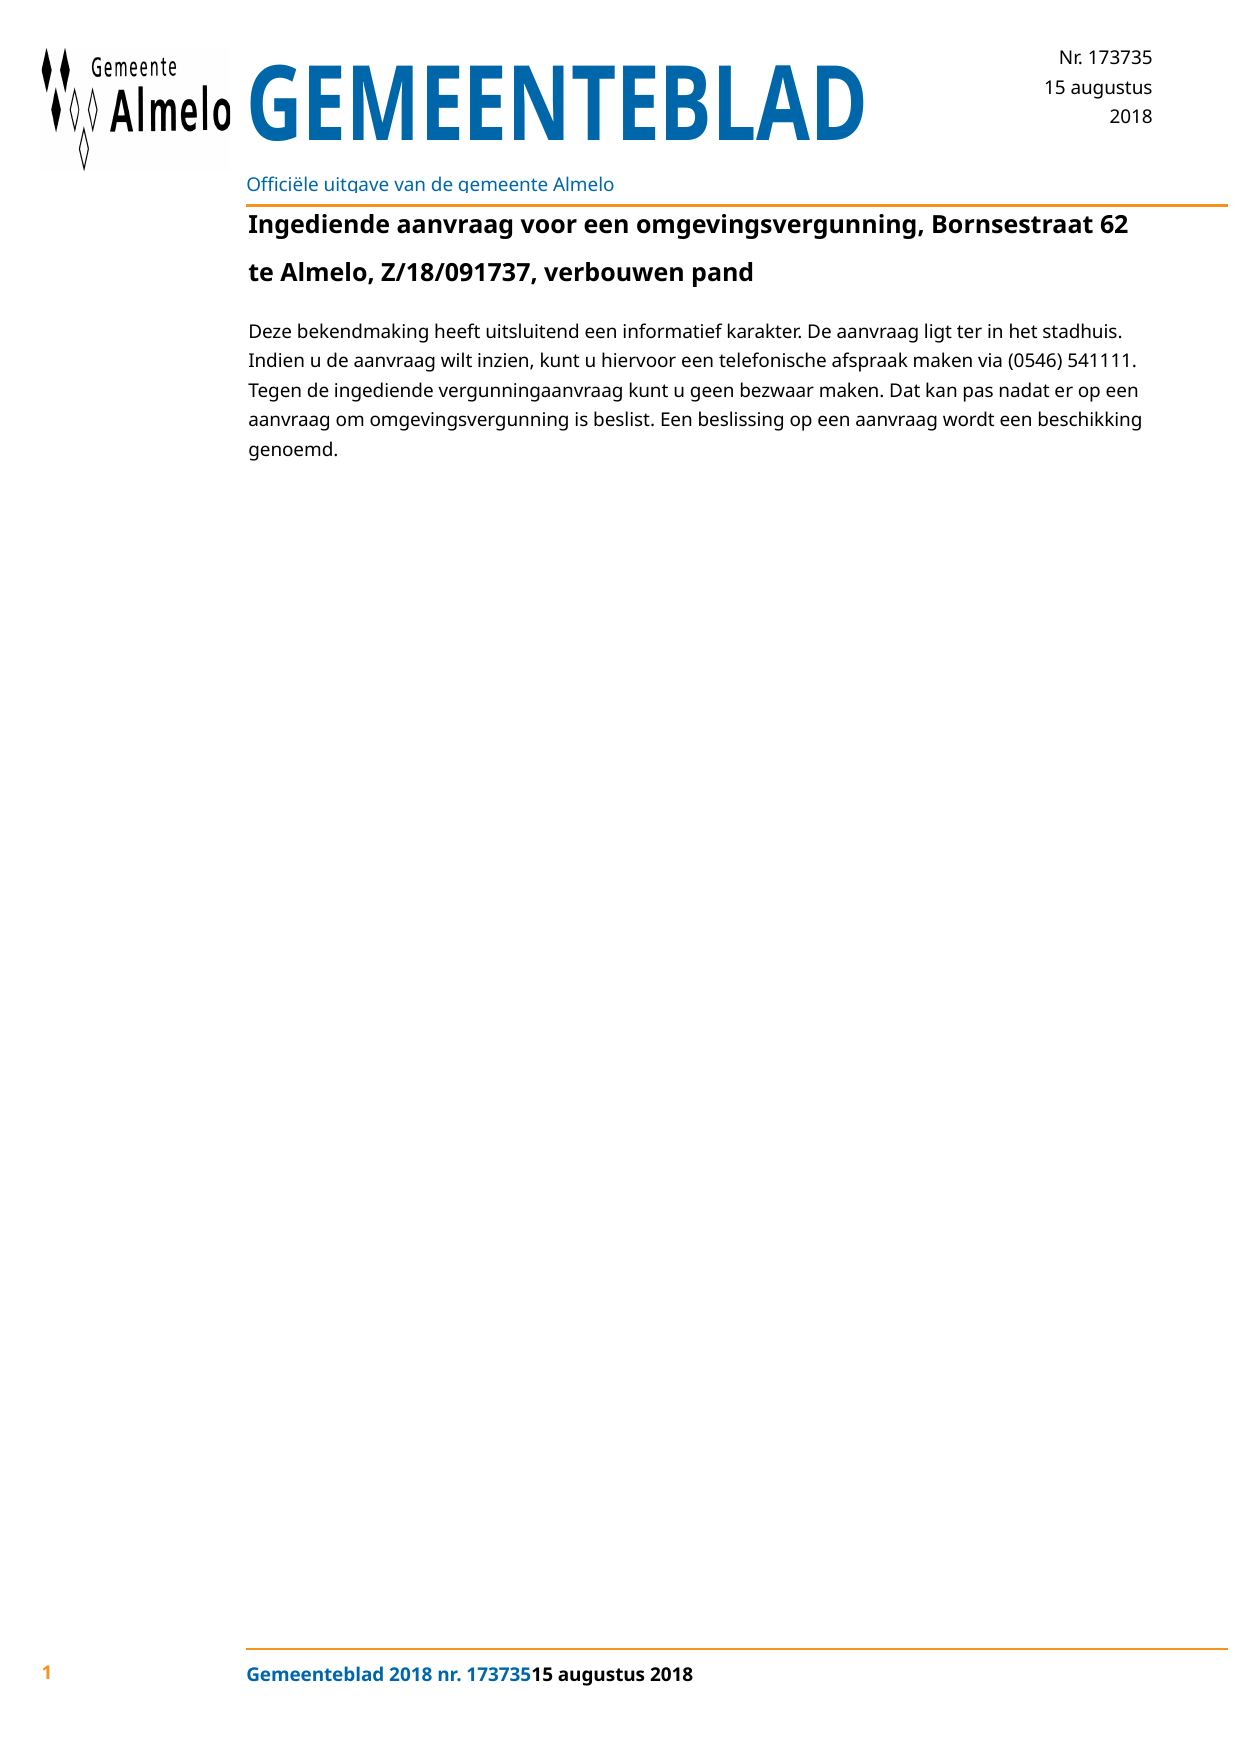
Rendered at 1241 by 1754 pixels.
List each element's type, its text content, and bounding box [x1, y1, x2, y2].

text Ingediende aanvraag voor een omgevingsvergunning, Bornsestraat 62 te Almelo, Z/18/091737, verbouwen pand [248, 207, 1152, 288]
text Deze bekendmaking heeft uitsluitend een informatief karakter. De aanvraag ligt ter in het stadhuis. Indien u de aanvraag wilt inzien, kunt u hiervoor een telefonische afspraak maken via (0546) 541111. Tegen de ingediende vergunningaanvraag kunt u geen bezwaar maken. Dat kan pas nadat er op een aanvraag om omgevingsvergunning is beslist. Een beslissing op een aanvraag wordt een beschikking genoemd. [248, 318, 1152, 462]
picture [41, 47, 231, 172]
